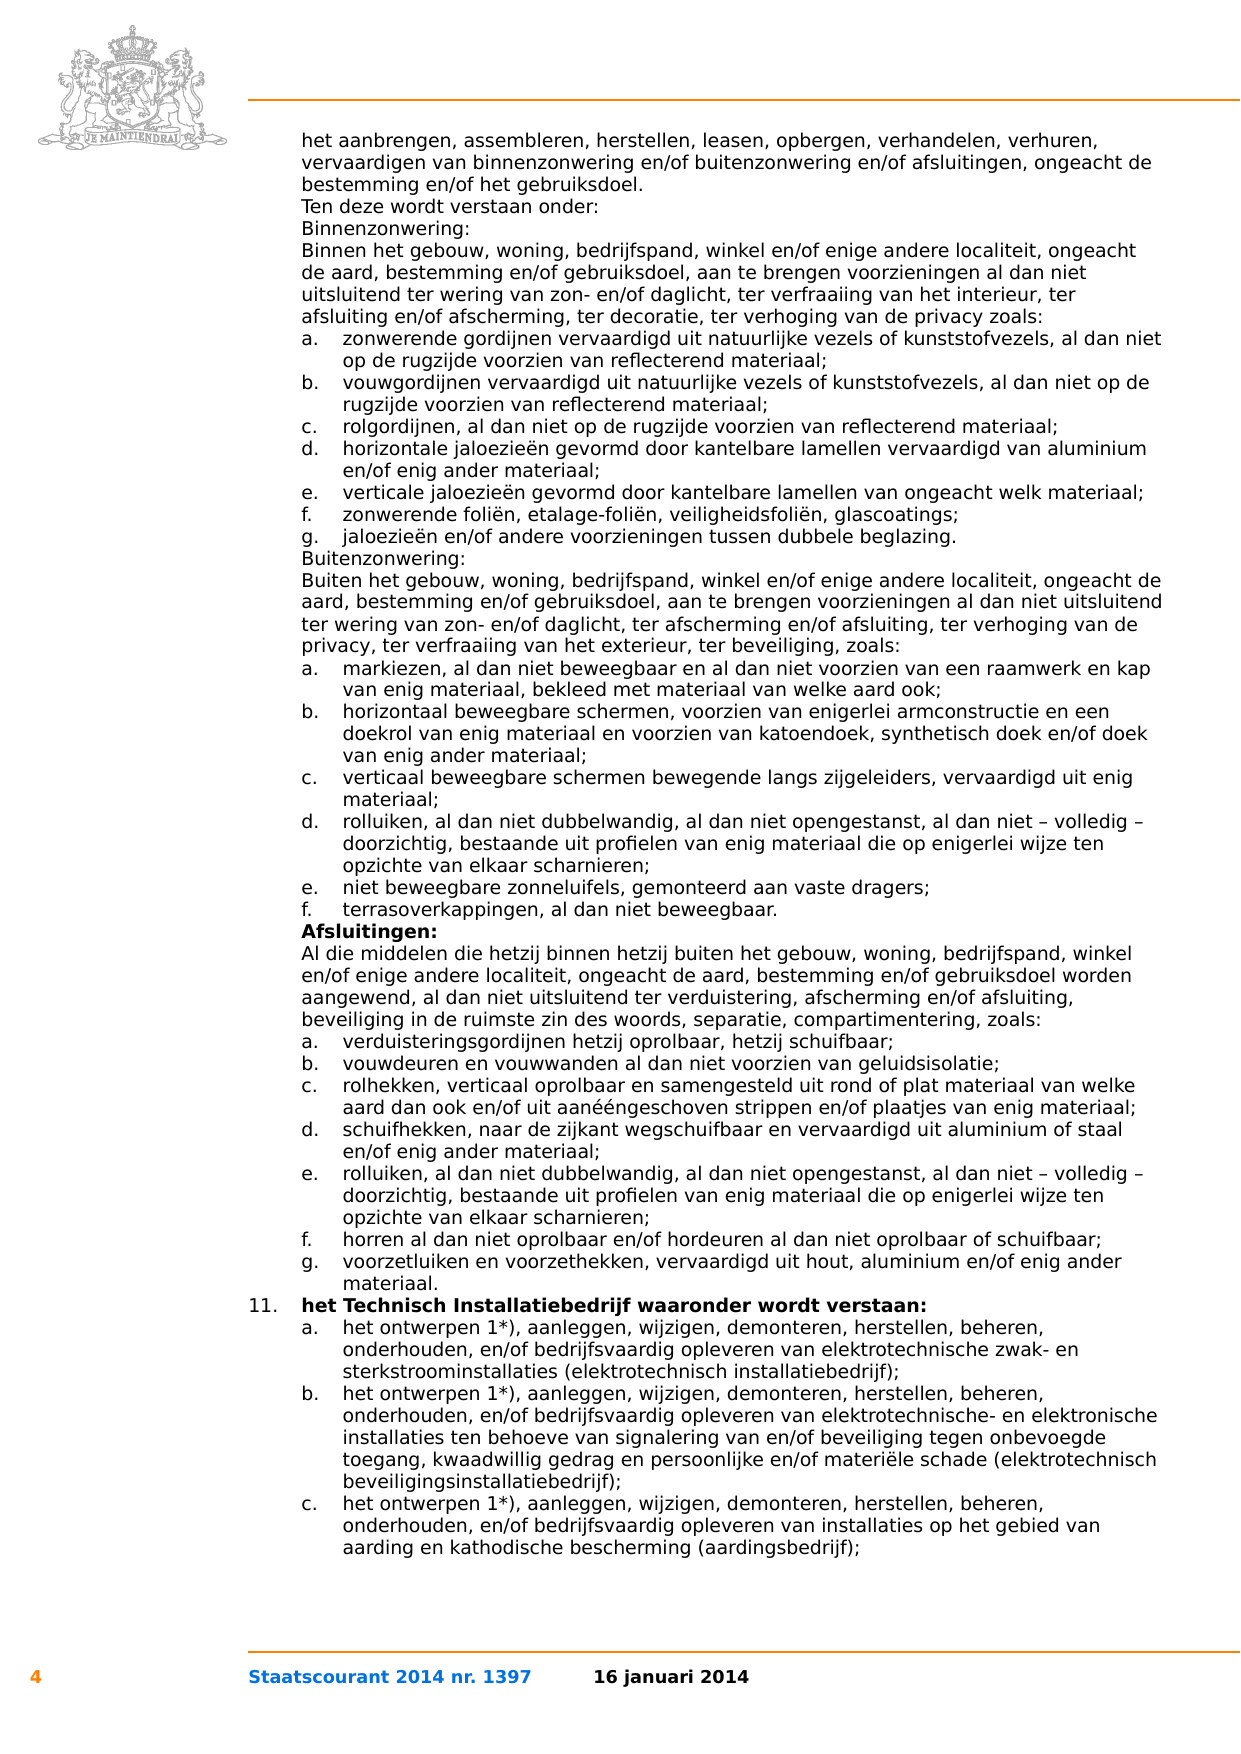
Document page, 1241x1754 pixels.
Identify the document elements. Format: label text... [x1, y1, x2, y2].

text e. verticale jaloezieën gevormd door kantelbare lamellen van ongeacht welk materiaal; [301, 482, 1163, 503]
text a. markiezen, al dan niet beweegbaar en al dan niet voorzien van een raamwerk en kap van enig materiaal, bekleed met materiaal van welke aard ook; [301, 657, 1163, 701]
text f. horren al dan niet oprolbaar en/of hordeuren al dan niet oprolbaar of schuifbaar; [301, 1229, 1163, 1251]
text c. verticaal beweegbare schermen bewegende langs zijgeleiders, vervaardigd uit enig materiaal; [301, 767, 1163, 811]
text e. rolluiken, al dan niet dubbelwandig, al dan niet opengestanst, al dan niet – volledig – doorzichtig, bestaande uit profielen van enig materiaal die op enigerlei wijze ten opzichte van elkaar scharnieren; [301, 1163, 1163, 1229]
text c. rolhekken, verticaal oprolbaar en samengesteld uit rond of plat materiaal van welke aard dan ook en/of uit aanééngeschoven strippen en/of plaatjes van enig materiaal; [301, 1075, 1163, 1119]
text Ten deze wordt verstaan onder: [301, 196, 1163, 218]
text g. jaloezieën en/of andere voorzieningen tussen dubbele beglazing. [301, 526, 1163, 547]
text g. voorzetluiken en voorzethekken, vervaardigd uit hout, aluminium en/of enig ander materiaal. [301, 1251, 1163, 1295]
text Buitenzonwering: [301, 547, 1163, 569]
text f. terrasoverkappingen, al dan niet beweegbaar. [301, 899, 1163, 921]
picture [38, 25, 227, 150]
text Afsluitingen: [301, 921, 1163, 943]
text d. rolluiken, al dan niet dubbelwandig, al dan niet opengestanst, al dan niet – volledig – doorzichtig, bestaande uit profielen van enig materiaal die op enigerlei wijze ten opzichte van elkaar scharnieren; [301, 811, 1163, 877]
text b. horizontaal beweegbare schermen, voorzien van enigerlei armconstructie en een doekrol van enig materiaal en voorzien van katoendoek, synthetisch doek en/of doek van enig ander materiaal; [301, 701, 1163, 767]
text b. vouwgordijnen vervaardigd uit natuurlijke vezels of kunststofvezels, al dan niet op de rugzijde voorzien van reflecterend materiaal; [301, 372, 1163, 416]
text a. verduisteringsgordijnen hetzij oprolbaar, hetzij schuifbaar; [301, 1031, 1163, 1053]
text Binnenzonwering: [301, 218, 1163, 240]
text b. vouwdeuren en vouwwanden al dan niet voorzien van geluidsisolatie; [301, 1053, 1163, 1075]
text Buiten het gebouw, woning, bedrijfspand, winkel en/of enige andere localiteit, ongeacht de aard, bestemming en/of gebruiksdoel, aan te brengen voorzieningen al dan niet uitsluitend ter wering van zon- en/of daglicht, ter afscherming en/of afsluiting, ter verhoging van de privacy, ter verfraaiing van het exterieur, ter beveiliging, zoals: [301, 569, 1163, 657]
text Al die middelen die hetzij binnen hetzij buiten het gebouw, woning, bedrijfspand, winkel en/of enige andere localiteit, ongeacht de aard, bestemming en/of gebruiksdoel worden aangewend, al dan niet uitsluitend ter verduistering, afscherming en/of afsluiting, beveiliging in de ruimste zin des woords, separatie, compartimentering, zoals: [301, 943, 1163, 1031]
text d. horizontale jaloezieën gevormd door kantelbare lamellen vervaardigd van aluminium en/of enig ander materiaal; [301, 438, 1163, 482]
text a. het ontwerpen 1*), aanleggen, wijzigen, demonteren, herstellen, beheren, onderhouden, en/of bedrijfsvaardig opleveren van elektrotechnische zwak- en sterkstroominstallaties (elektrotechnisch installatiebedrijf); [301, 1317, 1163, 1383]
text e. niet beweegbare zonneluifels, gemonteerd aan vaste dragers; [301, 877, 1163, 899]
text het aanbrengen, assembleren, herstellen, leasen, opbergen, verhandelen, verhuren, vervaardigen van binnenzonwering en/of buitenzonwering en/of afsluitingen, ongeacht de bestemming en/of het gebruiksdoel. [301, 130, 1163, 196]
text c. het ontwerpen 1*), aanleggen, wijzigen, demonteren, herstellen, beheren, onderhouden, en/of bedrijfsvaardig opleveren van installaties op het gebied van aarding en kathodische bescherming (aardingsbedrijf); [301, 1493, 1163, 1558]
text a. zonwerende gordijnen vervaardigd uit natuurlijke vezels of kunststofvezels, al dan niet op de rugzijde voorzien van reflecterend materiaal; [301, 328, 1163, 372]
text b. het ontwerpen 1*), aanleggen, wijzigen, demonteren, herstellen, beheren, onderhouden, en/of bedrijfsvaardig opleveren van elektrotechnische- en elektronische installaties ten behoeve van signalering van en/of beveiliging tegen onbevoegde toegang, kwaadwillig gedrag en persoonlijke en/of materiële schade (elektrotechnisch beveiligingsinstallatiebedrijf); [301, 1383, 1163, 1493]
text Binnen het gebouw, woning, bedrijfspand, winkel en/of enige andere localiteit, ongeacht de aard, bestemming en/of gebruiksdoel, aan te brengen voorzieningen al dan niet uitsluitend ter wering van zon- en/of daglicht, ter verfraaiing van het interieur, ter afsluiting en/of afscherming, ter decoratie, ter verhoging van de privacy zoals: [301, 240, 1163, 328]
text c. rolgordijnen, al dan niet op de rugzijde voorzien van reflecterend materiaal; [301, 416, 1163, 438]
text 11. het Technisch Installatiebedrijf waaronder wordt verstaan: [248, 1295, 1163, 1317]
text f. zonwerende foliën, etalage-foliën, veiligheidsfoliën, glascoatings; [301, 503, 1163, 526]
text d. schuifhekken, naar de zijkant wegschuifbaar en vervaardigd uit aluminium of staal en/of enig ander materiaal; [301, 1119, 1163, 1163]
